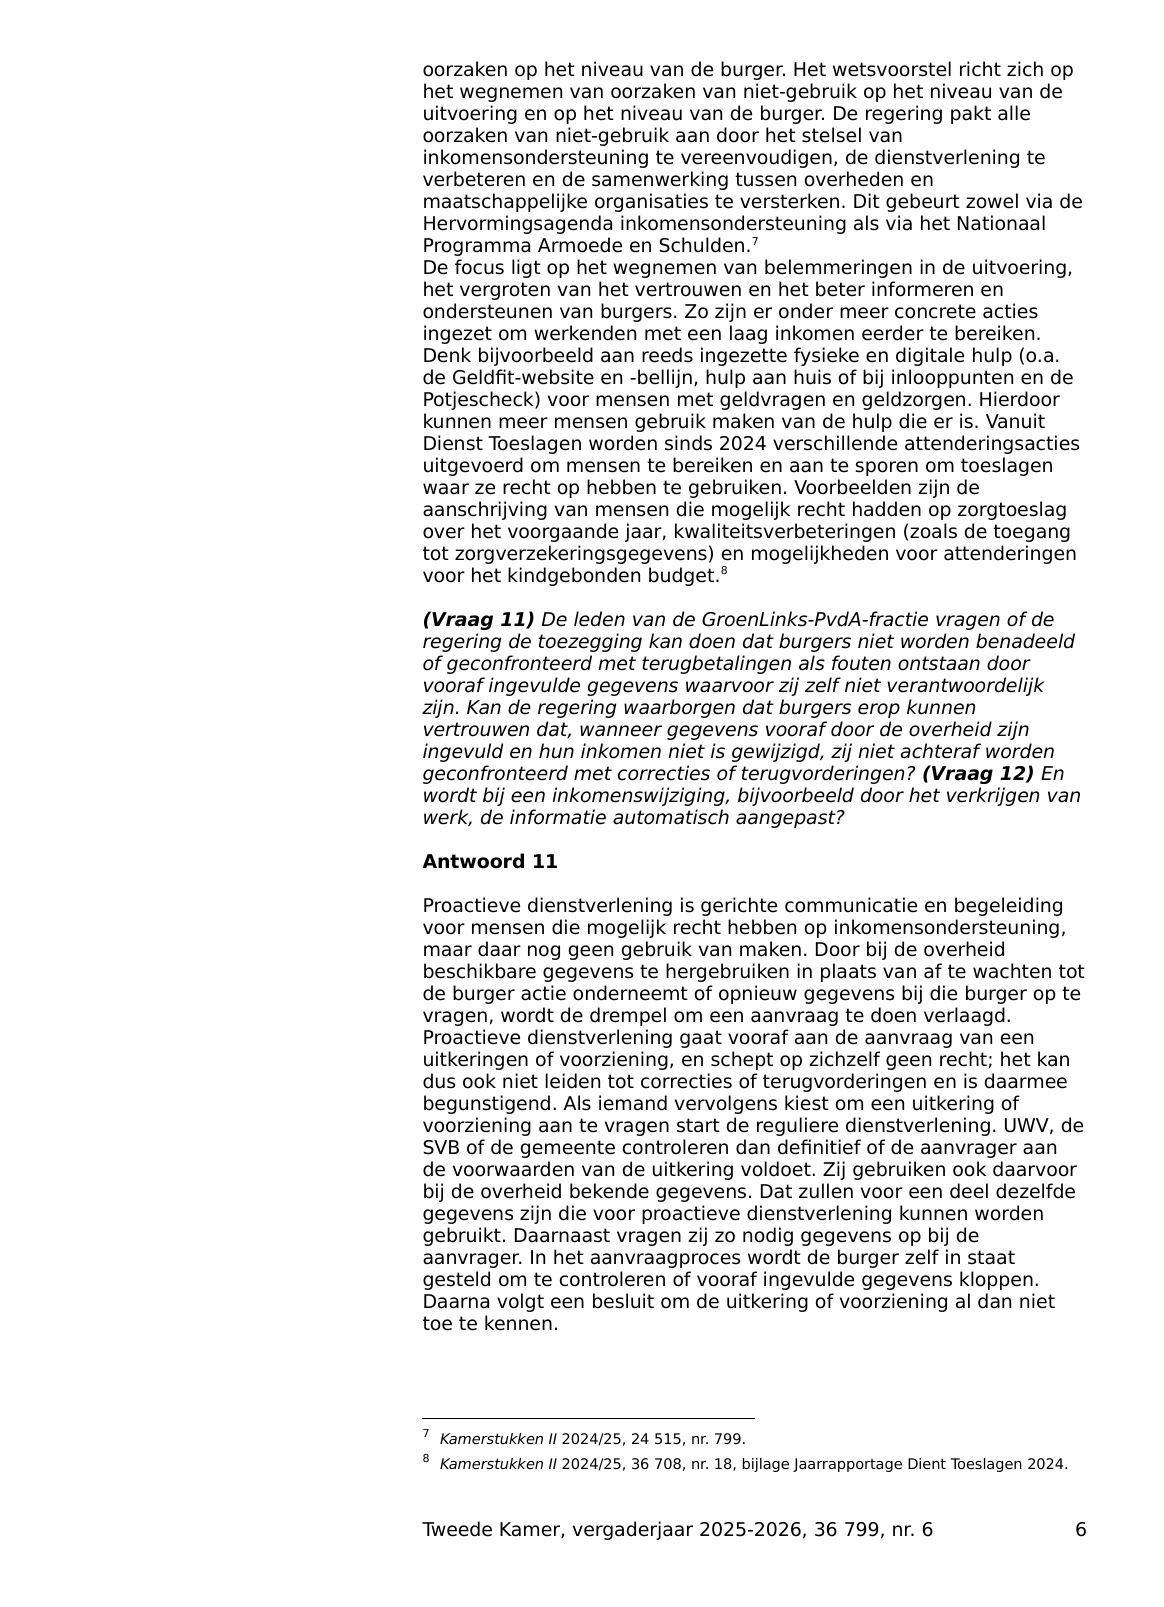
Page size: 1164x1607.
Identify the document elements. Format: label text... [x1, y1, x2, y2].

text (Vraag 11) De leden van de GroenLinks-PvdA-fractie vragen of de regering de toezegging kan doen dat burgers niet worden benadeeld of geconfronteerd met terugbetalingen als fouten ontstaan door vooraf ingevulde gegevens waarvoor zij zelf niet verantwoordelijk zijn. Kan de regering waarborgen dat burgers erop kunnen vertrouwen dat, wanneer gegevens vooraf door de overheid zijn ingevuld en hun inkomen niet is gewijzigd, zij niet achteraf worden geconfronteerd met correcties of terugvorderingen? (Vraag 12) En wordt bij een inkomenswijziging, bijvoorbeeld door het verkrijgen van werk, de informatie automatisch aangepast? [422, 609, 1087, 828]
text oorzaken op het niveau van de burger. Het wetsvoorstel richt zich op het wegnemen van oorzaken van niet-gebruik op het niveau van de uitvoering en op het niveau van de burger. De regering pakt alle oorzaken van niet-gebruik aan door het stelsel van inkomensondersteuning te vereenvoudigen, de dienstverlening te verbeteren en de samenwerking tussen overheden en maatschappelijke organisaties te versterken. Dit gebeurt zowel via de Hervormingsagenda inkomensondersteuning als via het Nationaal Programma Armoede en Schulden. [422, 59, 1087, 257]
text Proactieve dienstverlening is gerichte communicatie en begeleiding voor mensen die mogelijk recht hebben op inkomensondersteuning, maar daar nog geen gebruik van maken. Door bij de overheid beschikbare gegevens te hergebruiken in plaats van af te wachten tot de burger actie onderneemt of opnieuw gegevens bij die burger op te vragen, wordt de drempel om een aanvraag te doen verlaagd. Proactieve dienstverlening gaat vooraf aan de aanvraag van een uitkeringen of voorziening, en schept op zichzelf geen recht; het kan dus ook niet leiden tot correcties of terugvorderingen en is daarmee begunstigend. Als iemand vervolgens kiest om een uitkering of voorziening aan te vragen start de reguliere dienstverlening. UWV, de SVB of de gemeente controleren dan definitief of de aanvrager aan de voorwaarden van de uitkering voldoet. Zij gebruiken ook daarvoor bij de overheid bekende gegevens. Dat zullen voor een deel dezelfde gegevens zijn die voor proactieve dienstverlening kunnen worden gebruikt. Daarnaast vragen zij zo nodig gegevens op bij de aanvrager. In het aanvraagproces wordt de burger zelf in staat gesteld om te controleren of vooraf ingevulde gegevens kloppen. Daarna volgt een besluit om de uitkering of voorziening al dan niet toe te kennen. [422, 895, 1087, 1334]
text Kamerstukken II 2024/25, 24 515, nr. 799. [422, 1427, 1087, 1449]
text Denk bijvoorbeeld aan reeds ingezette fysieke en digitale hulp (o.a. de Geldfit-website en -bellijn, hulp aan huis of bij inlooppunten en de Potjescheck) voor mensen met geldvragen en geldzorgen. Hierdoor kunnen meer mensen gebruik maken van de hulp die er is. Vanuit Dienst Toeslagen worden sinds 2024 verschillende attenderingsacties uitgevoerd om mensen te bereiken en aan te sporen om toeslagen waar ze recht op hebben te gebruiken. Voorbeelden zijn de aanschrijving van mensen die mogelijk recht hadden op zorgtoeslag over het voorgaande jaar, kwaliteitsverbeteringen (zoals de toegang tot zorgverzekeringsgegevens) en mogelijkheden voor attenderingen voor het kindgebonden budget. [422, 345, 1087, 587]
text Kamerstukken II 2024/25, 36 708, nr. 18, bijlage Jaarrapportage Dient Toeslagen 2024. [422, 1452, 1087, 1474]
text De focus ligt op het wegnemen van belemmeringen in de uitvoering, het vergroten van het vertrouwen en het beter informeren en ondersteunen van burgers. Zo zijn er onder meer concrete acties ingezet om werkenden met een laag inkomen eerder te bereiken. [422, 257, 1087, 345]
subtitle Antwoord 11 [422, 851, 1087, 873]
